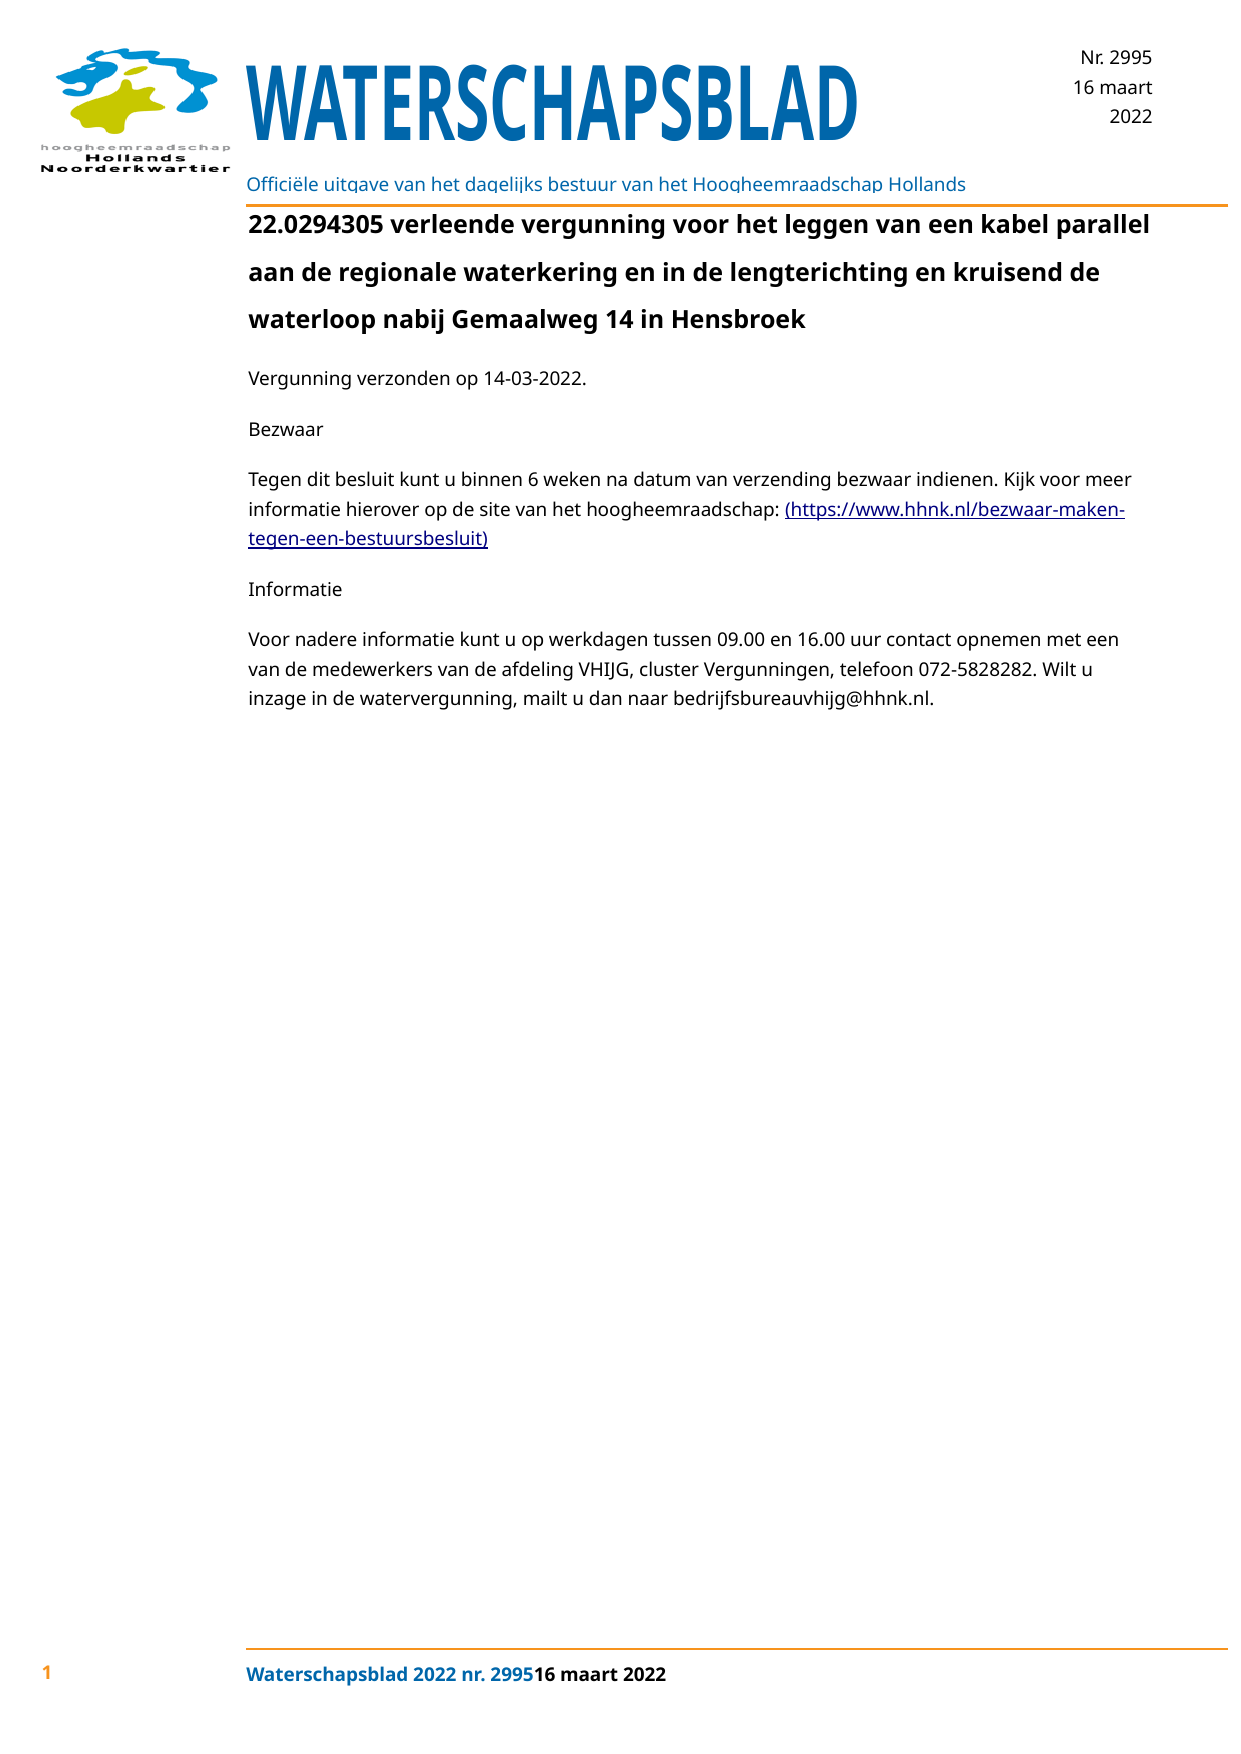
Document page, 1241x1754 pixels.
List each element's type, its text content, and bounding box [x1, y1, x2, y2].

text Informatie [248, 576, 1152, 602]
picture [41, 47, 231, 172]
text Vergunning verzonden op 14-03-2022. [248, 366, 1152, 391]
text Tegen dit besluit kunt u binnen 6 weken na datum van verzending bezwaar indienen. Kijk voor meer informatie hierover op de site van het hoogheemraadschap: (https://www.hhnk.nl/bezwaar-maken-tegen-een-bestuursbesluit) [248, 466, 1152, 551]
text 22.0294305 verleende vergunning voor het leggen van een kabel parallel aan de regionale waterkering en in de lengterichting en kruisend de waterloop nabij Gemaalweg 14 in Hensbroek [248, 207, 1152, 336]
text Bezwaar [248, 416, 1152, 442]
text Voor nadere informatie kunt u op werkdagen tussen 09.00 en 16.00 uur contact opnemen met een van de medewerkers van de afdeling VHIJG, cluster Vergunningen, telefoon 072-5828282. Wilt u inzage in de watervergunning, mailt u dan naar bedrijfsbureauvhijg@hhnk.nl. [248, 626, 1152, 711]
